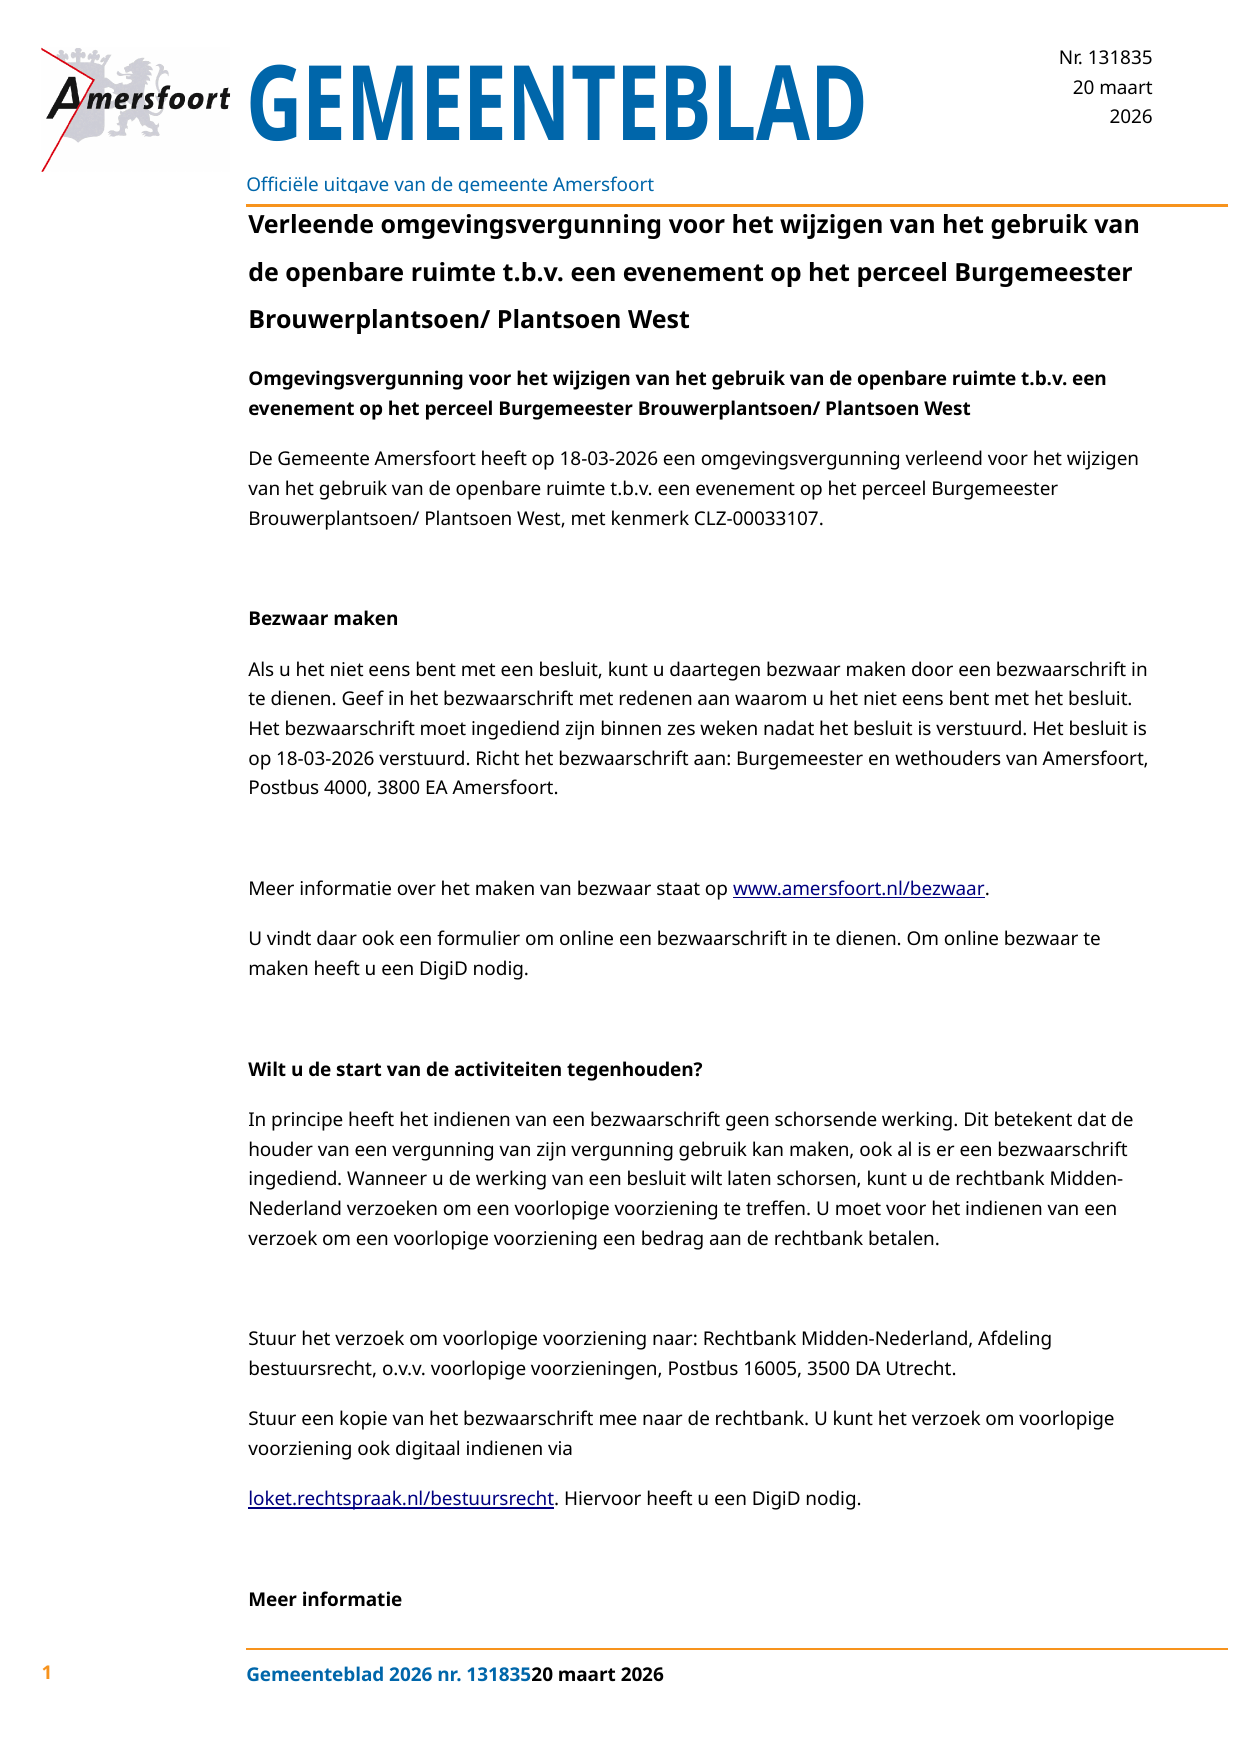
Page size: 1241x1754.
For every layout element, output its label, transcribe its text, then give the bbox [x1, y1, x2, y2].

text Verleende omgevingsvergunning voor het wijzigen van het gebruik van de openbare ruimte t.b.v. een evenement op het perceel Burgemeester Brouwerplantsoen/ Plantsoen West [248, 207, 1152, 336]
text De Gemeente Amersfoort heeft op 18-03-2026 een omgevingsvergunning verleend voor het wijzigen van het gebruik van de openbare ruimte t.b.v. een evenement op het perceel Burgemeester Brouwerplantsoen/ Plantsoen West, met kenmerk CLZ-00033107. [248, 446, 1152, 530]
text Wilt u de start van de activiteiten tegenhouden? [248, 1056, 1152, 1082]
text In principe heeft het indienen van een bezwaarschrift geen schorsende werking. Dit betekent dat de houder van een vergunning van zijn vergunning gebruik kan maken, ook al is er een bezwaarschrift ingediend. Wanneer u de werking van een besluit wilt laten schorsen, kunt u de rechtbank Midden-Nederland verzoeken om een voorlopige voorziening te treffen. U moet voor het indienen van een verzoek om een voorlopige voorziening een bedrag aan de rechtbank betalen. [248, 1106, 1152, 1250]
text Stuur een kopie van het bezwaarschrift mee naar de rechtbank. U kunt het verzoek om voorlopige voorziening ook digitaal indienen via [248, 1406, 1152, 1461]
text Meer informatie [248, 1586, 1152, 1612]
text Als u het niet eens bent met een besluit, kunt u daartegen bezwaar maken door een bezwaarschrift in te dienen. Geef in het bezwaarschrift met redenen aan waarom u het niet eens bent met het besluit. Het bezwaarschrift moet ingediend zijn binnen zes weken nadat het besluit is verstuurd. Het besluit is op 18-03-2026 verstuurd. Richt het bezwaarschrift aan: Burgemeester en wethouders van Amersfoort, Postbus 4000, 3800 EA Amersfoort. [248, 656, 1152, 800]
text Bezwaar maken [248, 606, 1152, 631]
text Omgevingsvergunning voor het wijzigen van het gebruik van de openbare ruimte t.b.v. een evenement op het perceel Burgemeester Brouwerplantsoen/ Plantsoen West [248, 366, 1152, 421]
text U vindt daar ook een formulier om online een bezwaarschrift in te dienen. Om online bezwaar te maken heeft u een DigiD nodig. [248, 926, 1152, 981]
text Stuur het verzoek om voorlopige voorziening naar: Rechtbank Midden-Nederland, Afdeling bestuursrecht, o.v.v. voorlopige voorzieningen, Postbus 16005, 3500 DA Utrecht. [248, 1326, 1152, 1381]
picture [41, 47, 231, 172]
text Meer informatie over het maken van bezwaar staat op www.amersfoort.nl/bezwaar. [248, 875, 1152, 901]
text loket.rechtspraak.nl/bestuursrecht. Hiervoor heeft u een DigiD nodig. [248, 1486, 1152, 1511]
